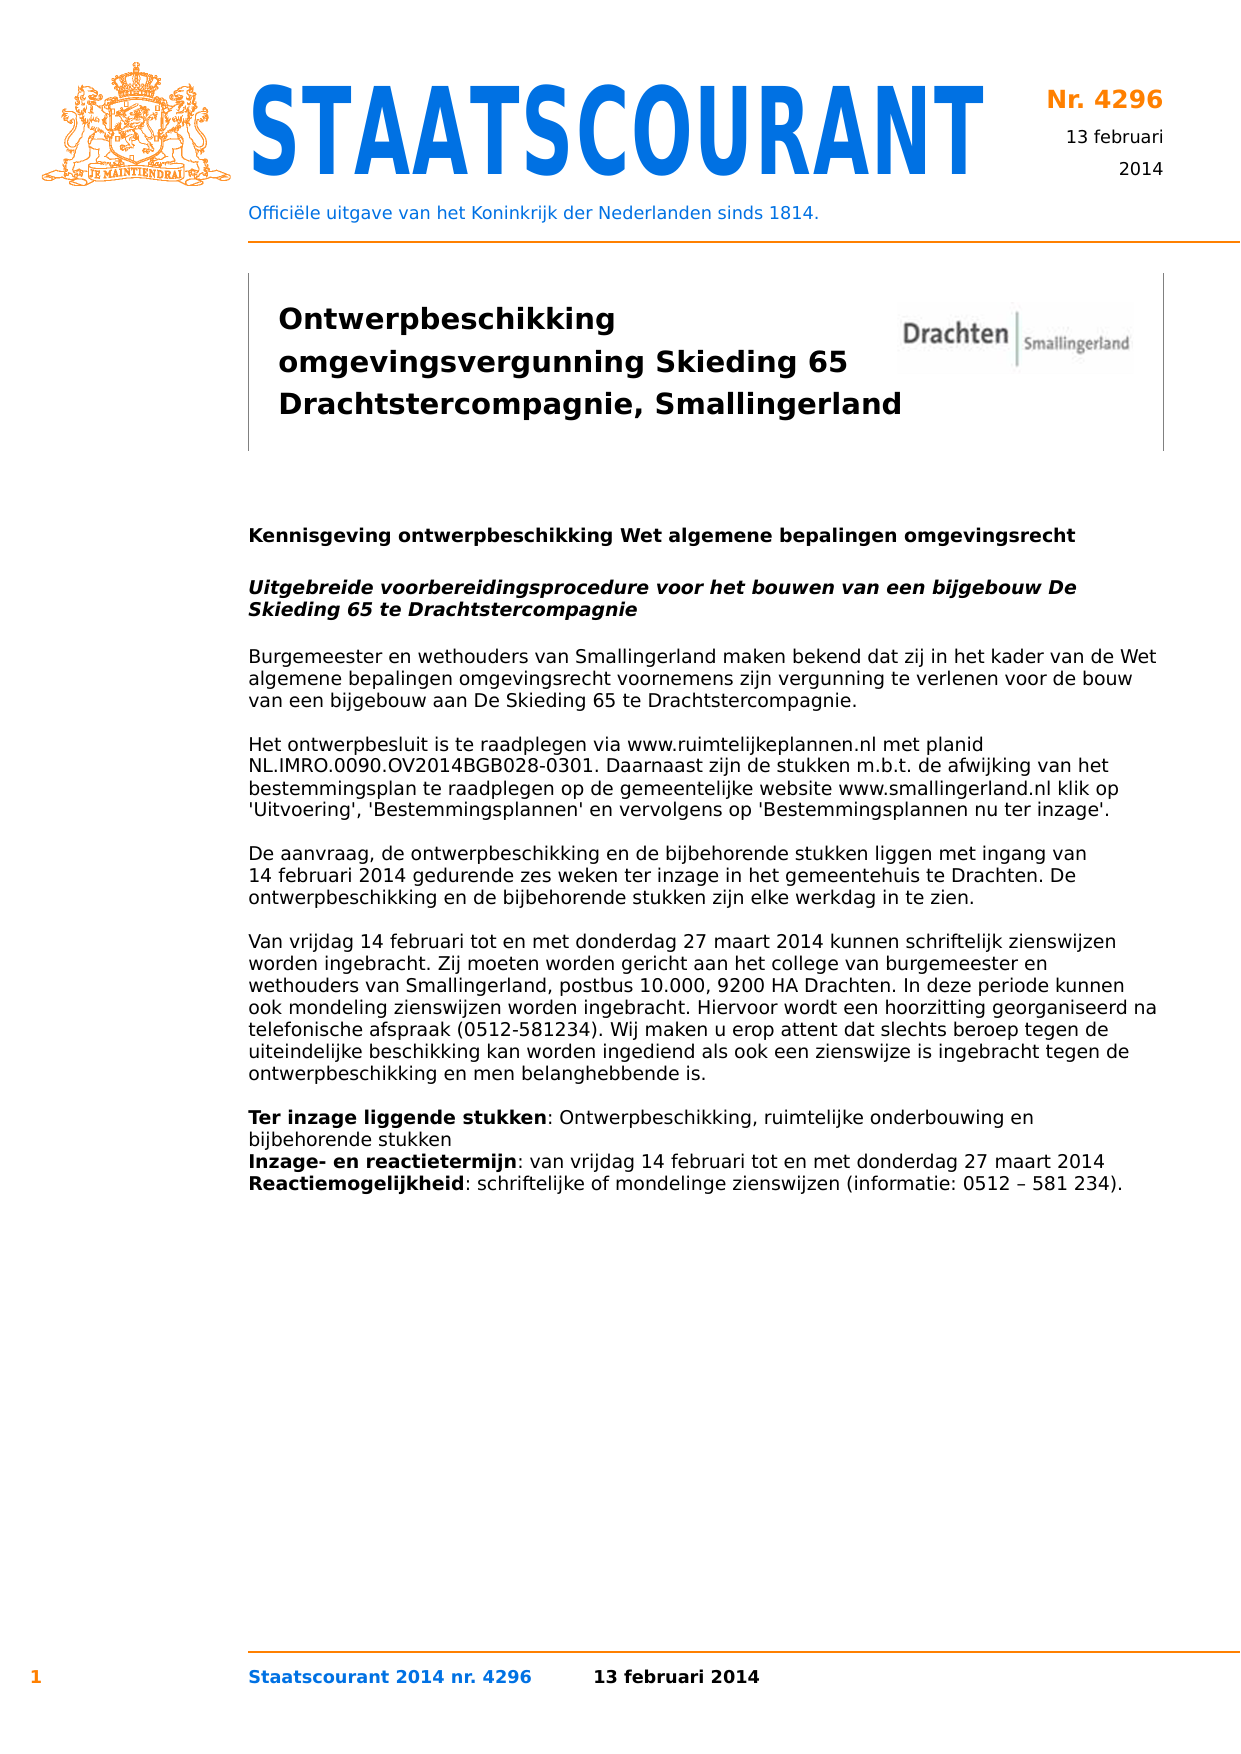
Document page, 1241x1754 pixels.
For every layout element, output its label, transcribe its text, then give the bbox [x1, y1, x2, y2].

subtitle Uitgebreide voorbereidingsprocedure voor het bouwen van een bijgebouw De Skieding 65 te Drachtstercompagnie [248, 577, 1163, 621]
text Het ontwerpbesluit is te raadplegen via www.ruimtelijkeplannen.nl met planid NL.IMRO.0090.OV2014BGB028-0301. Daarnaast zijn de stukken m.b.t. de afwijking van het bestemmingsplan te raadplegen op de gemeentelijke website www.smallingerland.nl klik op 'Uitvoering', 'Bestemmingsplannen' en vervolgens op 'Bestemmingsplannen nu ter inzage'. [248, 733, 1163, 821]
table_header STAATSCOURANT [248, 62, 998, 203]
text Reactiemogelijkheid: schriftelijke of mondelinge zienswijzen (informatie: 0512 – 581 234). [248, 1173, 1163, 1195]
text Van vrijdag 14 februari tot en met donderdag 27 maart 2014 kunnen schriftelijk zienswijzen worden ingebracht. Zij moeten worden gericht aan het college van burgemeester en wethouders van Smallingerland, postbus 10.000, 9200 HA Drachten. In deze periode kunnen ook mondeling zienswijzen worden ingebracht. Hiervoor wordt een hoorzitting georganiseerd na telefonische afspraak (0512-581234). Wij maken u erop attent dat slechts beroep tegen de uiteindelijke beschikking kan worden ingediend als ook een zienswijze is ingebracht tegen de ontwerpbeschikking en men belanghebbende is. [248, 931, 1163, 1085]
table_cell 13 februari [998, 121, 1240, 153]
table_cell 2014 [998, 153, 1240, 203]
text Burgemeester en wethouders van Smallingerland maken bekend dat zij in het kader van de Wet algemene bepalingen omgevingsrecht voornemens zijn vergunning te verlenen voor de bouw van een bijgebouw aan De Skieding 65 te Drachtstercompagnie. [248, 646, 1163, 712]
table_header Nr. 4296 [998, 62, 1240, 121]
text Ter inzage liggende stukken: Ontwerpbeschikking, ruimtelijke onderbouwing en bijbehorende stukken [248, 1107, 1163, 1151]
subtitle Ontwerpbeschikking omgevingsvergunning Skieding 65 Drachtstercompagnie, Smallingerland [249, 273, 1163, 451]
table_header [25, 62, 248, 241]
table_cell Officiële uitgave van het Koninkrijk der Nederlanden sinds 1814. [248, 203, 1240, 241]
subtitle Kennisgeving ontwerpbeschikking Wet algemene bepalingen omgevingsrecht [248, 525, 1163, 547]
text Inzage- en reactietermijn: van vrijdag 14 februari tot en met donderdag 27 maart 2014 [248, 1151, 1163, 1173]
picture [897, 302, 1134, 374]
picture [41, 62, 231, 186]
text De aanvraag, de ontwerpbeschikking en de bijbehorende stukken liggen met ingang van 14 februari 2014 gedurende zes weken ter inzage in het gemeentehuis te Drachten. De ontwerpbeschikking en de bijbehorende stukken zijn elke werkdag in te zien. [248, 843, 1163, 909]
